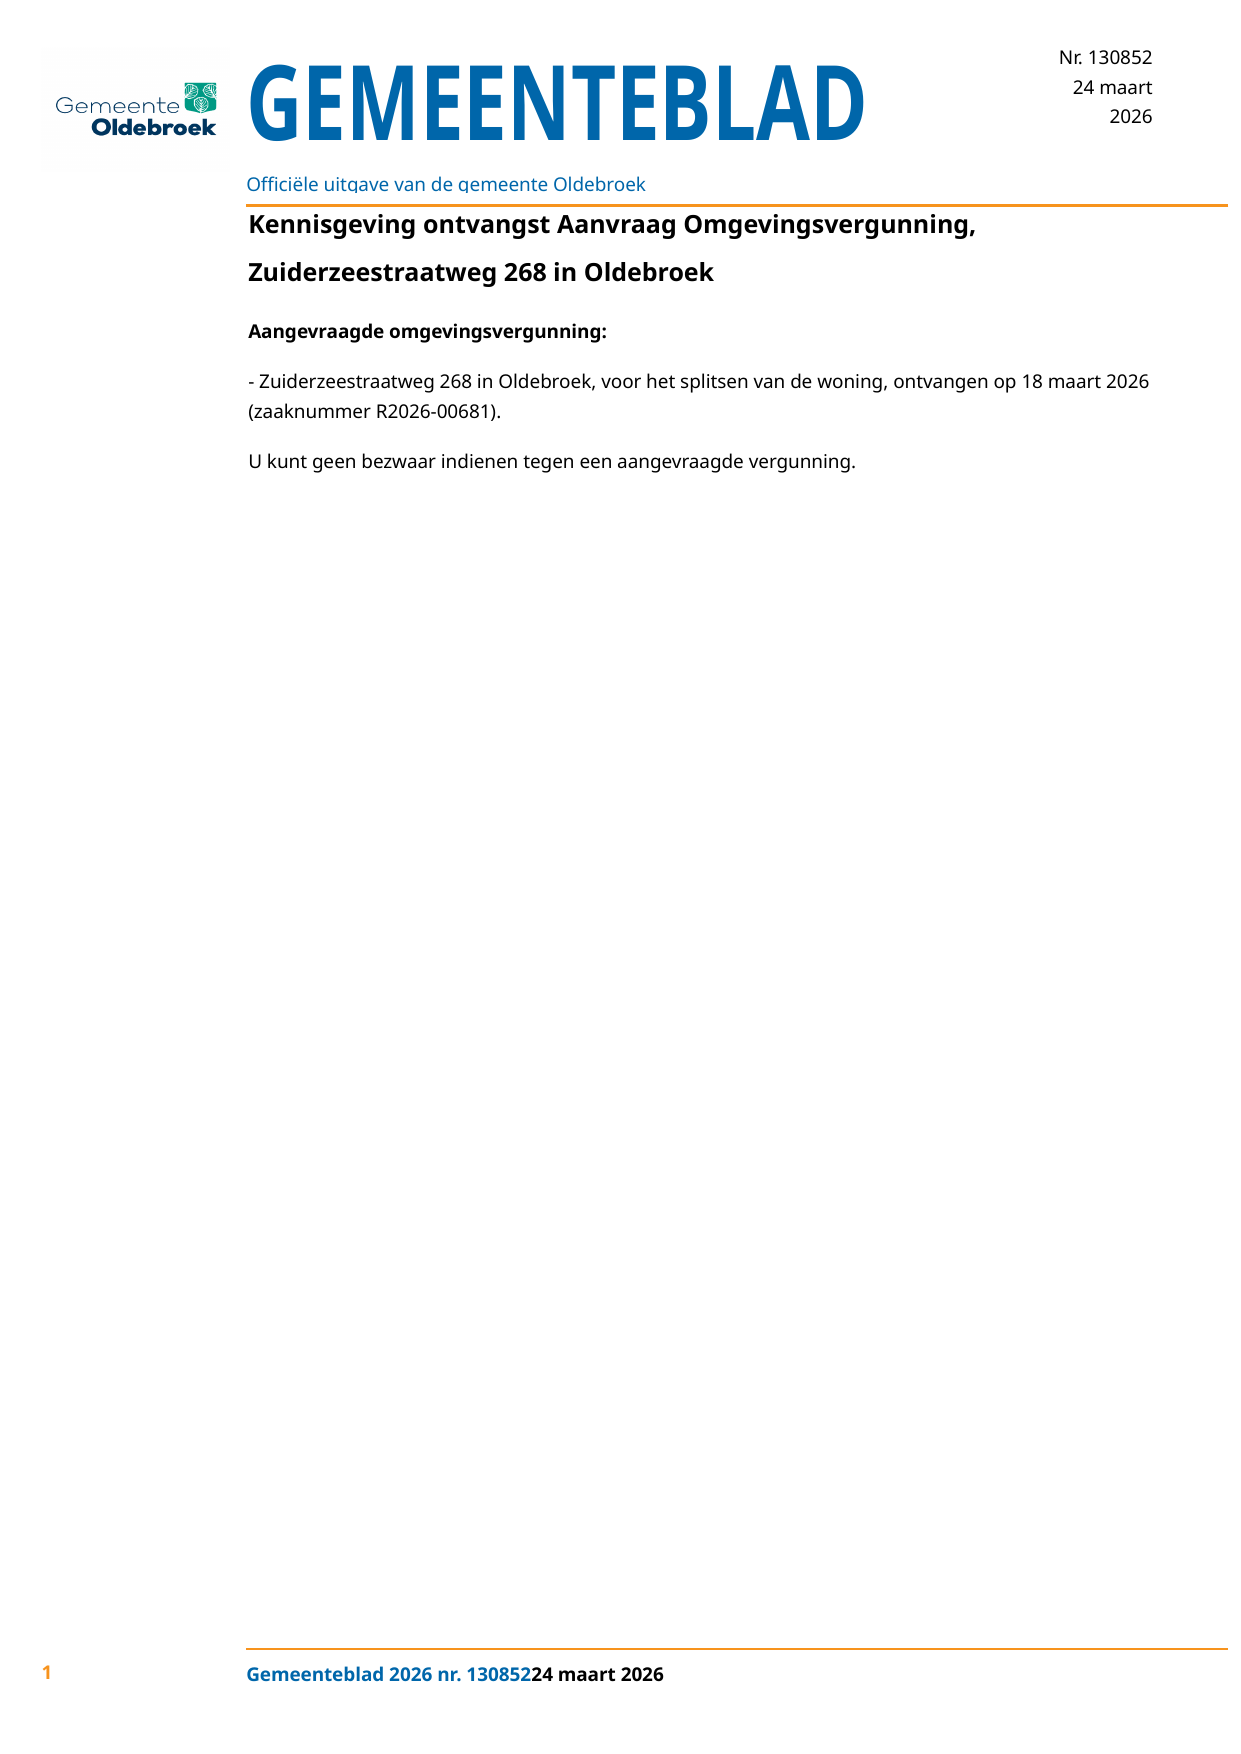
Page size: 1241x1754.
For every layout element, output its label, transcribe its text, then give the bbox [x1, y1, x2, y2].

text Aangevraagde omgevingsvergunning: [248, 318, 1152, 344]
text - Zuiderzeestraatweg 268 in Oldebroek, voor het splitsen van de woning, ontvangen op 18 maart 2026 (zaaknummer R2026-00681). [248, 368, 1152, 424]
text Kennisgeving ontvangst Aanvraag Omgevingsvergunning, Zuiderzeestraatweg 268 in Oldebroek [248, 207, 1152, 288]
text U kunt geen bezwaar indienen tegen een aangevraagde vergunning. [248, 448, 1152, 474]
picture [41, 47, 231, 172]
